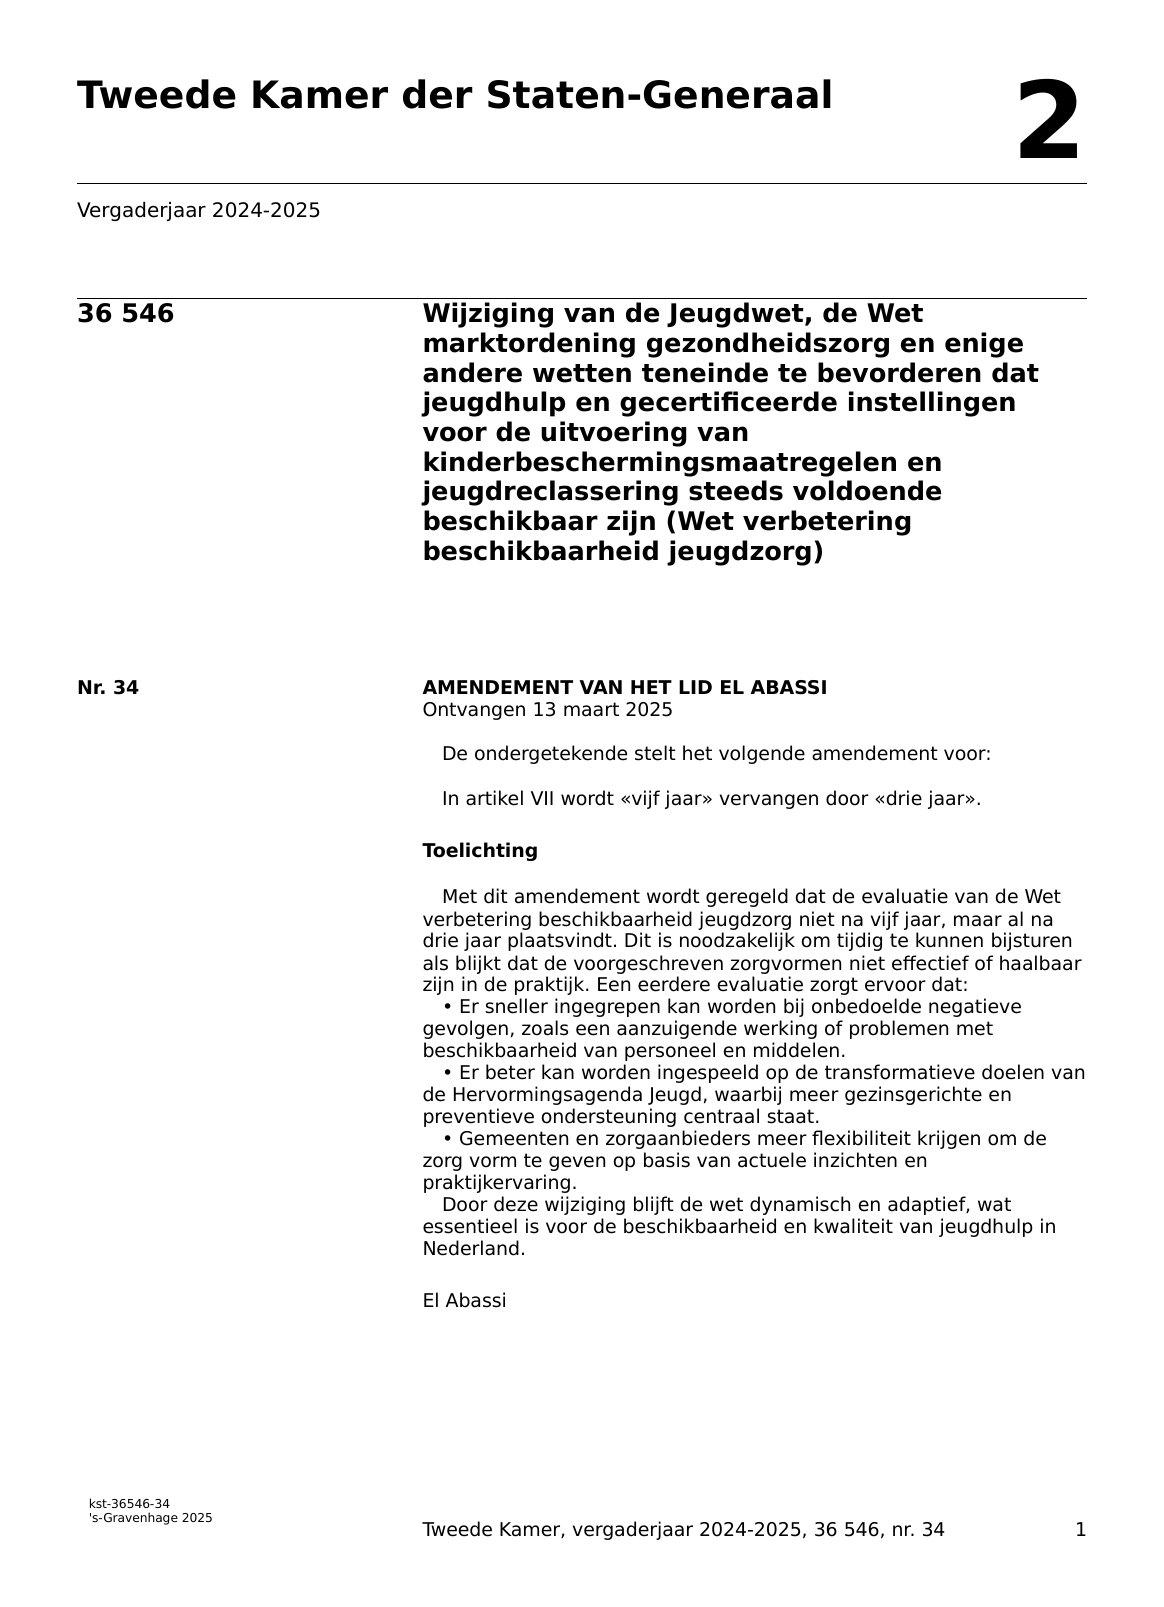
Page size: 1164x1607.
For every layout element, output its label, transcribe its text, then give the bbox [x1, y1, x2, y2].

text Met dit amendement wordt geregeld dat de evaluatie van de Wet verbetering beschikbaarheid jeugdzorg niet na vijf jaar, maar al na drie jaar plaatsvindt. Dit is noodzakelijk om tijdig te kunnen bijsturen als blijkt dat de voorgeschreven zorgvormen niet effectief of haalbaar zijn in de praktijk. Een eerdere evaluatie zorgt ervoor dat: [422, 886, 1087, 996]
text Door deze wijziging blijft de wet dynamisch en adaptief, wat essentieel is voor de beschikbaarheid en kwaliteit van jeugdhulp in Nederland. [422, 1194, 1087, 1260]
text kst-36546-34 [88, 1497, 323, 1511]
text 's-Gravenhage 2025 [88, 1511, 323, 1525]
table_cell Vergaderjaar 2024-2025 [77, 184, 1087, 298]
text El Abassi [422, 1290, 1087, 1312]
table_header Tweede Kamer der Staten-Generaal [77, 59, 886, 183]
subtitle Toelichting [422, 839, 1087, 861]
text • Er beter kan worden ingespeeld op de transformatieve doelen van de Hervormingsagenda Jeugd, waarbij meer gezinsgerichte en preventieve ondersteuning centraal staat. [422, 1062, 1087, 1128]
text In artikel VII wordt «vijf jaar» vervangen door «drie jaar». [422, 787, 1087, 809]
subtitle Nr. 34 AMENDEMENT VAN HET LID EL ABASSI [77, 677, 1087, 699]
table_header 2 [886, 59, 1087, 183]
text De ondergetekende stelt het volgende amendement voor: [422, 743, 1087, 765]
text • Gemeenten en zorgaanbieders meer flexibiliteit krijgen om de zorg vorm te geven op basis van actuele inzichten en praktijkervaring. [422, 1128, 1087, 1194]
text Ontvangen 13 maart 2025 [422, 699, 1087, 721]
text • Er sneller ingegrepen kan worden bij onbedoelde negatieve gevolgen, zoals een aanzuigende werking of problemen met beschikbaarheid van personeel en middelen. [422, 996, 1087, 1062]
subtitle 36 546 Wijziging van de Jeugdwet, de Wet marktordening gezondheidszorg en enige andere wetten teneinde te bevorderen dat jeugdhulp en gecertificeerde instellingen voor de uitvoering van kinderbeschermingsmaatregelen en jeugdreclassering steeds voldoende beschikbaar zijn (Wet verbetering beschikbaarheid jeugdzorg) [77, 299, 1087, 566]
